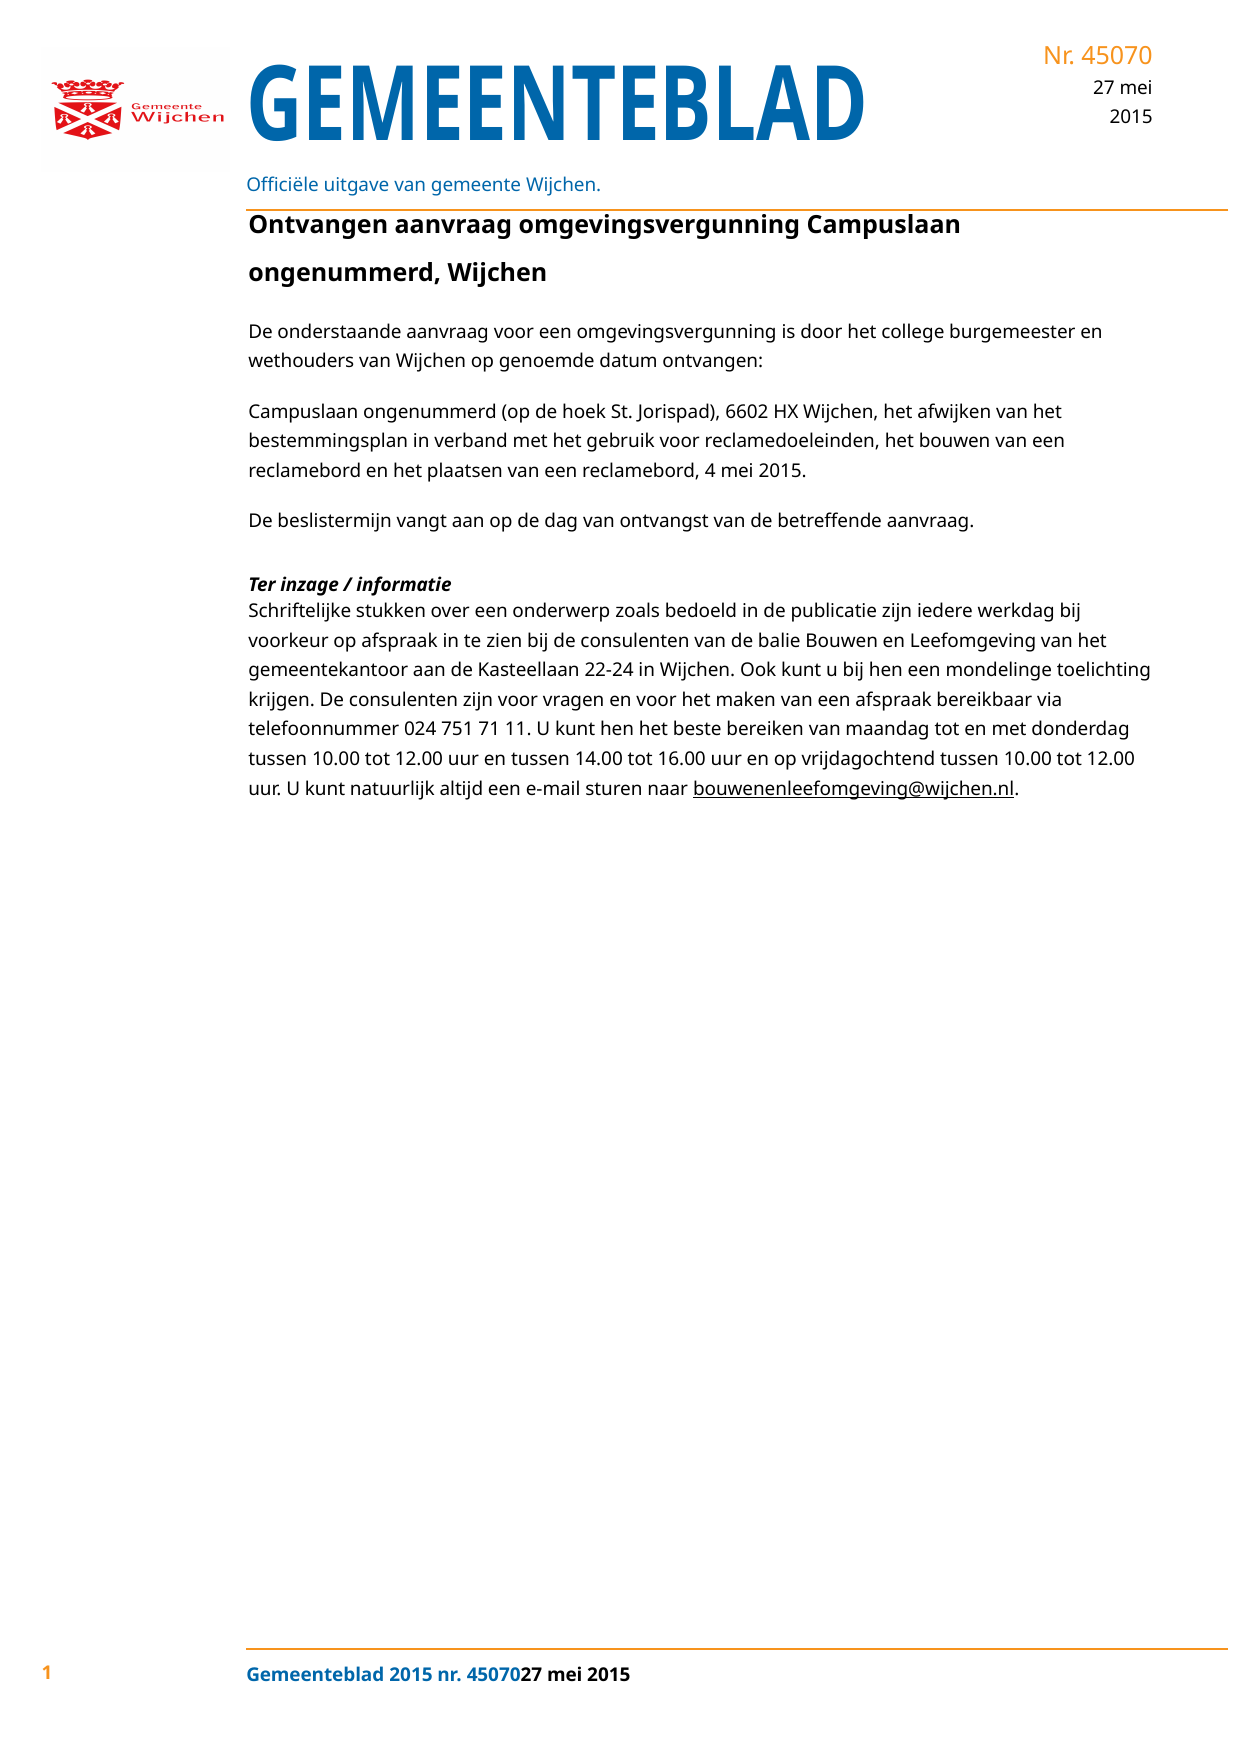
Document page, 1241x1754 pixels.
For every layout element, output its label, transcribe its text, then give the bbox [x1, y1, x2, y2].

text Ter inzage / informatie [248, 571, 1152, 597]
text Ontvangen aanvraag omgevingsvergunning Campuslaan ongenummerd, Wijchen [248, 211, 1152, 288]
text De onderstaande aanvraag voor een omgevingsvergunning is door het college burgemeester en wethouders van Wijchen op genoemde datum ontvangen: [248, 318, 1152, 373]
text Schriftelijke stukken over een onderwerp zoals bedoeld in de publicatie zijn iedere werkdag bij voorkeur op afspraak in te zien bij de consulenten van de balie Bouwen en Leefomgeving van het gemeentekantoor aan de Kasteellaan 22-24 in Wijchen. Ook kunt u bij hen een mondelinge toelichting krijgen. De consulenten zijn voor vragen en voor het maken van een afspraak bereikbaar via telefoonnummer 024 751 71 11. U kunt hen het beste bereiken van maandag tot en met donderdag tussen 10.00 tot 12.00 uur en tussen 14.00 tot 16.00 uur en op vrijdagochtend tussen 10.00 tot 12.00 uur. U kunt natuurlijk altijd een e-mail sturen naar bouwenenleefomgeving@wijchen.nl. [248, 597, 1152, 800]
text De beslistermijn vangt aan op de dag van ontvangst van de betreffende aanvraag. [248, 507, 1152, 533]
picture [41, 47, 231, 172]
text Campuslaan ongenummerd (op de hoek St. Jorispad), 6602 HX Wijchen, het afwijken van het bestemmingsplan in verband met het gebruik voor reclamedoeleinden, het bouwen van een reclamebord en het plaatsen van een reclamebord, 4 mei 2015. [248, 398, 1152, 483]
